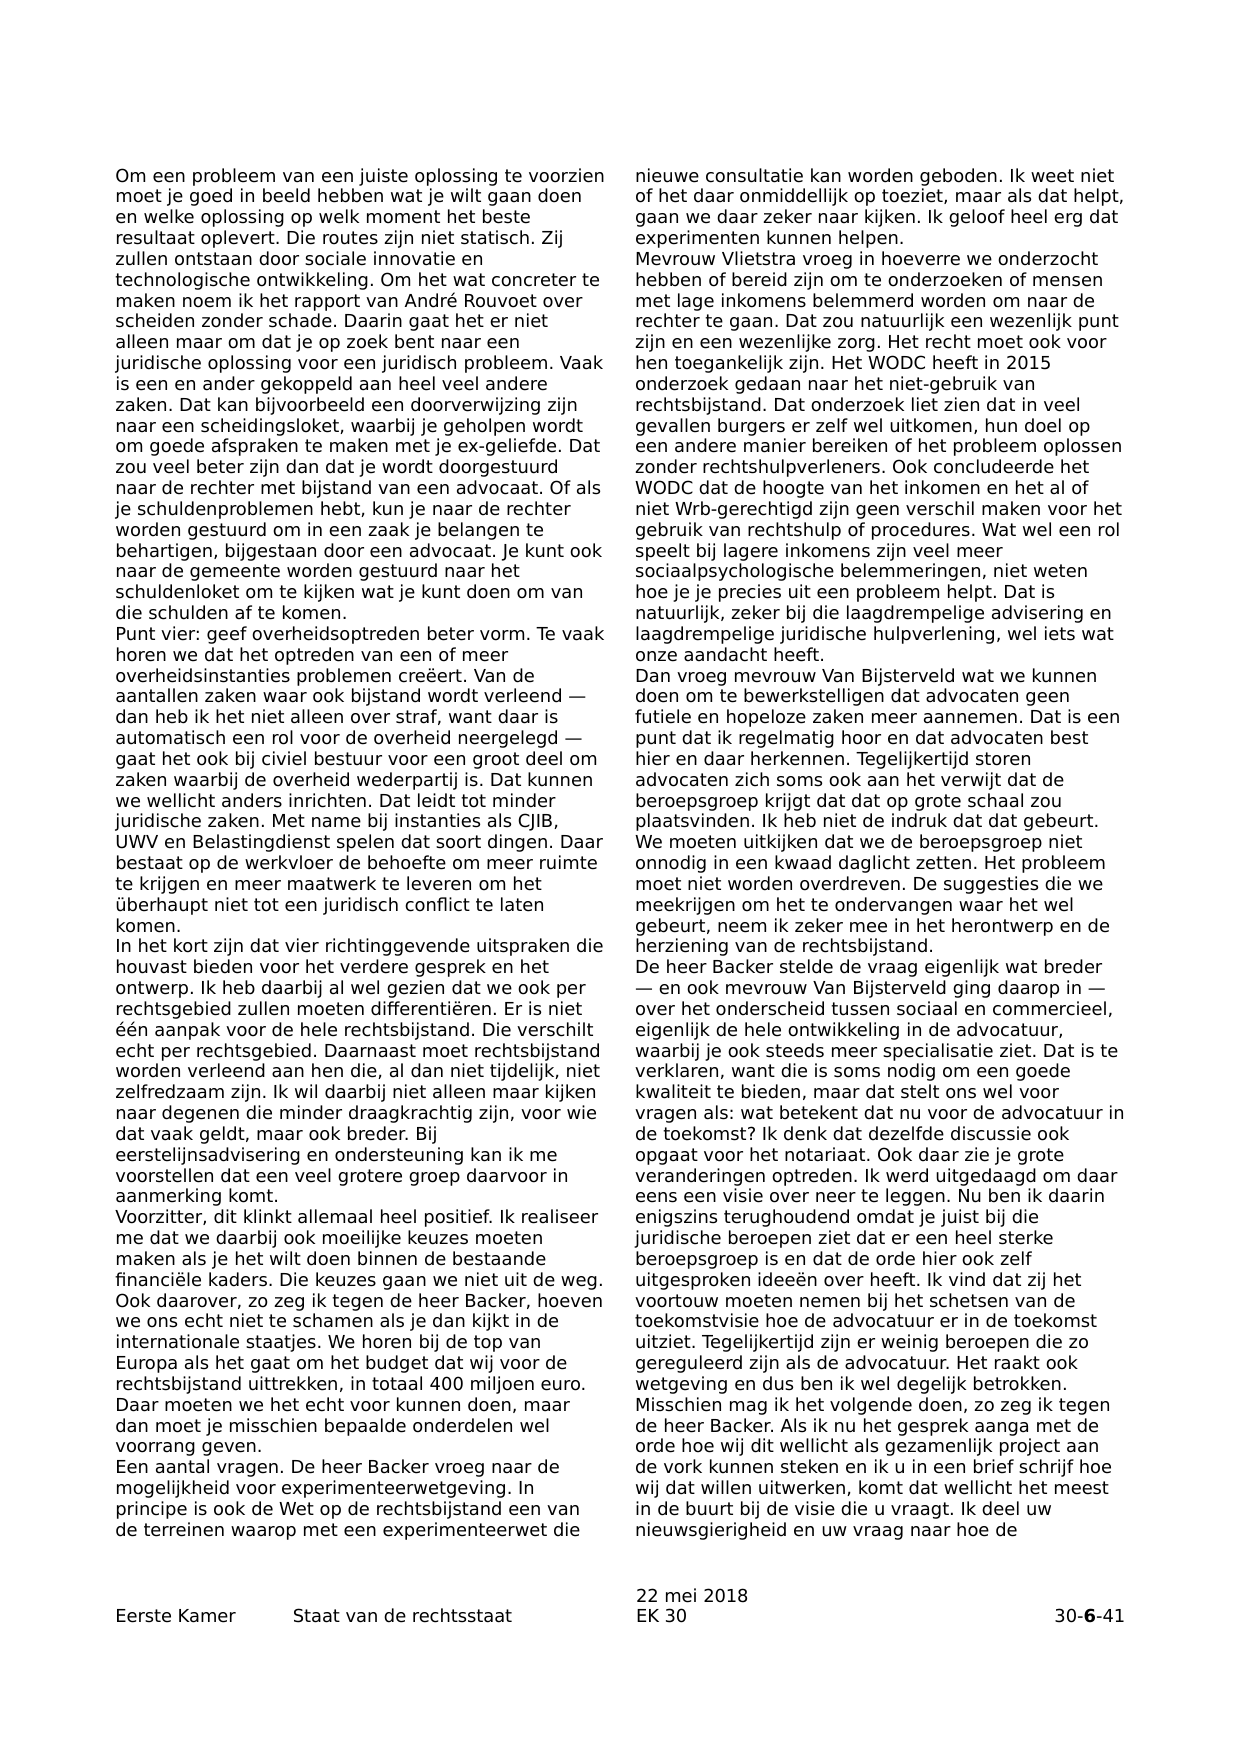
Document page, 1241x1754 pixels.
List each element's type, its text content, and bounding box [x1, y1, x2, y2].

text Misschien mag ik het volgende doen, zo zeg ik tegen de heer Backer. Als ik nu het gesprek aanga met de orde hoe wij dit wellicht als gezamenlijk project aan de vork kunnen steken en ik u in een brief schrijf hoe wij dat willen uitwerken, komt dat wellicht het meest in de buurt bij de visie die u vraagt. Ik deel uw nieuwsgierigheid en uw vraag naar hoe de [635, 1394, 1125, 1540]
text Mevrouw Vlietstra vroeg in hoeverre we onderzocht hebben of bereid zijn om te onderzoeken of mensen met lage inkomens belemmerd worden om naar de rechter te gaan. Dat zou natuurlijk een wezenlijk punt zijn en een wezenlijke zorg. Het recht moet ook voor hen toegankelijk zijn. Het WODC heeft in 2015 onderzoek gedaan naar het niet-gebruik van rechtsbijstand. Dat onderzoek liet zien dat in veel gevallen burgers er zelf wel uitkomen, hun doel op een andere manier bereiken of het probleem oplossen zonder rechtshulpverleners. Ook concludeerde het WODC dat de hoogte van het inkomen en het al of niet Wrb-gerechtigd zijn geen verschil maken voor het gebruik van rechtshulp of procedures. Wat wel een rol speelt bij lagere inkomens zijn veel meer sociaalpsychologische belemmeringen, niet weten hoe je je precies uit een probleem helpt. Dat is natuurlijk, zeker bij die laagdrempelige advisering en laagdrempelige juridische hulpverlening, wel iets wat onze aandacht heeft. [635, 249, 1125, 665]
text nieuwe consultatie kan worden geboden. Ik weet niet of het daar onmiddellijk op toeziet, maar als dat helpt, gaan we daar zeker naar kijken. Ik geloof heel erg dat experimenten kunnen helpen. [635, 165, 1125, 249]
text De heer Backer stelde de vraag eigenlijk wat breder — en ook mevrouw Van Bijsterveld ging daarop in — over het onderscheid tussen sociaal en commercieel, eigenlijk de hele ontwikkeling in de advocatuur, waarbij je ook steeds meer specialisatie ziet. Dat is te verklaren, want die is soms nodig om een goede kwaliteit te bieden, maar dat stelt ons wel voor vragen als: wat betekent dat nu voor de advocatuur in de toekomst? Ik denk dat dezelfde discussie ook opgaat voor het notariaat. Ook daar zie je grote veranderingen optreden. Ik werd uitgedaagd om daar eens een visie over neer te leggen. Nu ben ik daarin enigszins terughoudend omdat je juist bij die juridische beroepen ziet dat er een heel sterke beroepsgroep is en dat de orde hier ook zelf uitgesproken ideeën over heeft. Ik vind dat zij het voortouw moeten nemen bij het schetsen van de toekomstvisie hoe de advocatuur er in de toekomst uitziet. Tegelijkertijd zijn er weinig beroepen die zo gereguleerd zijn als de advocatuur. Het raakt ook wetgeving en dus ben ik wel degelijk betrokken. [635, 957, 1125, 1394]
text Punt vier: geef overheidsoptreden beter vorm. Te vaak horen we dat het optreden van een of meer overheidsinstanties problemen creëert. Van de aantallen zaken waar ook bijstand wordt verleend — dan heb ik het niet alleen over straf, want daar is automatisch een rol voor de overheid neergelegd — gaat het ook bij civiel bestuur voor een groot deel om zaken waarbij de overheid wederpartij is. Dat kunnen we wellicht anders inrichten. Dat leidt tot minder juridische zaken. Met name bij instanties als CJIB, UWV en Belastingdienst spelen dat soort dingen. Daar bestaat op de werkvloer de behoefte om meer ruimte te krijgen en meer maatwerk te leveren om het überhaupt niet tot een juridisch conflict te laten komen. [115, 624, 605, 936]
text In het kort zijn dat vier richtinggevende uitspraken die houvast bieden voor het verdere gesprek en het ontwerp. Ik heb daarbij al wel gezien dat we ook per rechtsgebied zullen moeten differentiëren. Er is niet één aanpak voor de hele rechtsbijstand. Die verschilt echt per rechtsgebied. Daarnaast moet rechtsbijstand worden verleend aan hen die, al dan niet tijdelijk, niet zelfredzaam zijn. Ik wil daarbij niet alleen maar kijken naar degenen die minder draagkrachtig zijn, voor wie dat vaak geldt, maar ook breder. Bij eerstelijnsadvisering en ondersteuning kan ik me voorstellen dat een veel grotere groep daarvoor in aanmerking komt. [115, 936, 605, 1207]
text Een aantal vragen. De heer Backer vroeg naar de mogelijkheid voor experimenteerwetgeving. In principe is ook de Wet op de rechtsbijstand een van de terreinen waarop met een experimenteerwet die [115, 1457, 605, 1540]
text Om een probleem van een juiste oplossing te voorzien moet je goed in beeld hebben wat je wilt gaan doen en welke oplossing op welk moment het beste resultaat oplevert. Die routes zijn niet statisch. Zij zullen ontstaan door sociale innovatie en technologische ontwikkeling. Om het wat concreter te maken noem ik het rapport van André Rouvoet over scheiden zonder schade. Daarin gaat het er niet alleen maar om dat je op zoek bent naar een juridische oplossing voor een juridisch probleem. Vaak is een en ander gekoppeld aan heel veel andere zaken. Dat kan bijvoorbeeld een doorverwijzing zijn naar een scheidingsloket, waarbij je geholpen wordt om goede afspraken te maken met je ex-geliefde. Dat zou veel beter zijn dan dat je wordt doorgestuurd naar de rechter met bijstand van een advocaat. Of als je schuldenproblemen hebt, kun je naar de rechter worden gestuurd om in een zaak je belangen te behartigen, bijgestaan door een advocaat. Je kunt ook naar de gemeente worden gestuurd naar het schuldenloket om te kijken wat je kunt doen om van die schulden af te komen. [115, 165, 605, 624]
text Dan vroeg mevrouw Van Bijsterveld wat we kunnen doen om te bewerkstelligen dat advocaten geen futiele en hopeloze zaken meer aannemen. Dat is een punt dat ik regelmatig hoor en dat advocaten best hier en daar herkennen. Tegelijkertijd storen advocaten zich soms ook aan het verwijt dat de beroepsgroep krijgt dat dat op grote schaal zou plaatsvinden. Ik heb niet de indruk dat dat gebeurt. We moeten uitkijken dat we de beroepsgroep niet onnodig in een kwaad daglicht zetten. Het probleem moet niet worden overdreven. De suggesties die we meekrijgen om het te ondervangen waar het wel gebeurt, neem ik zeker mee in het herontwerp en de herziening van de rechtsbijstand. [635, 665, 1125, 957]
text Voorzitter, dit klinkt allemaal heel positief. Ik realiseer me dat we daarbij ook moeilijke keuzes moeten maken als je het wilt doen binnen de bestaande financiële kaders. Die keuzes gaan we niet uit de weg. Ook daarover, zo zeg ik tegen de heer Backer, hoeven we ons echt niet te schamen als je dan kijkt in de internationale staatjes. We horen bij de top van Europa als het gaat om het budget dat wij voor de rechtsbijstand uittrekken, in totaal 400 miljoen euro. Daar moeten we het echt voor kunnen doen, maar dan moet je misschien bepaalde onderdelen wel voorrang geven. [115, 1207, 605, 1457]
